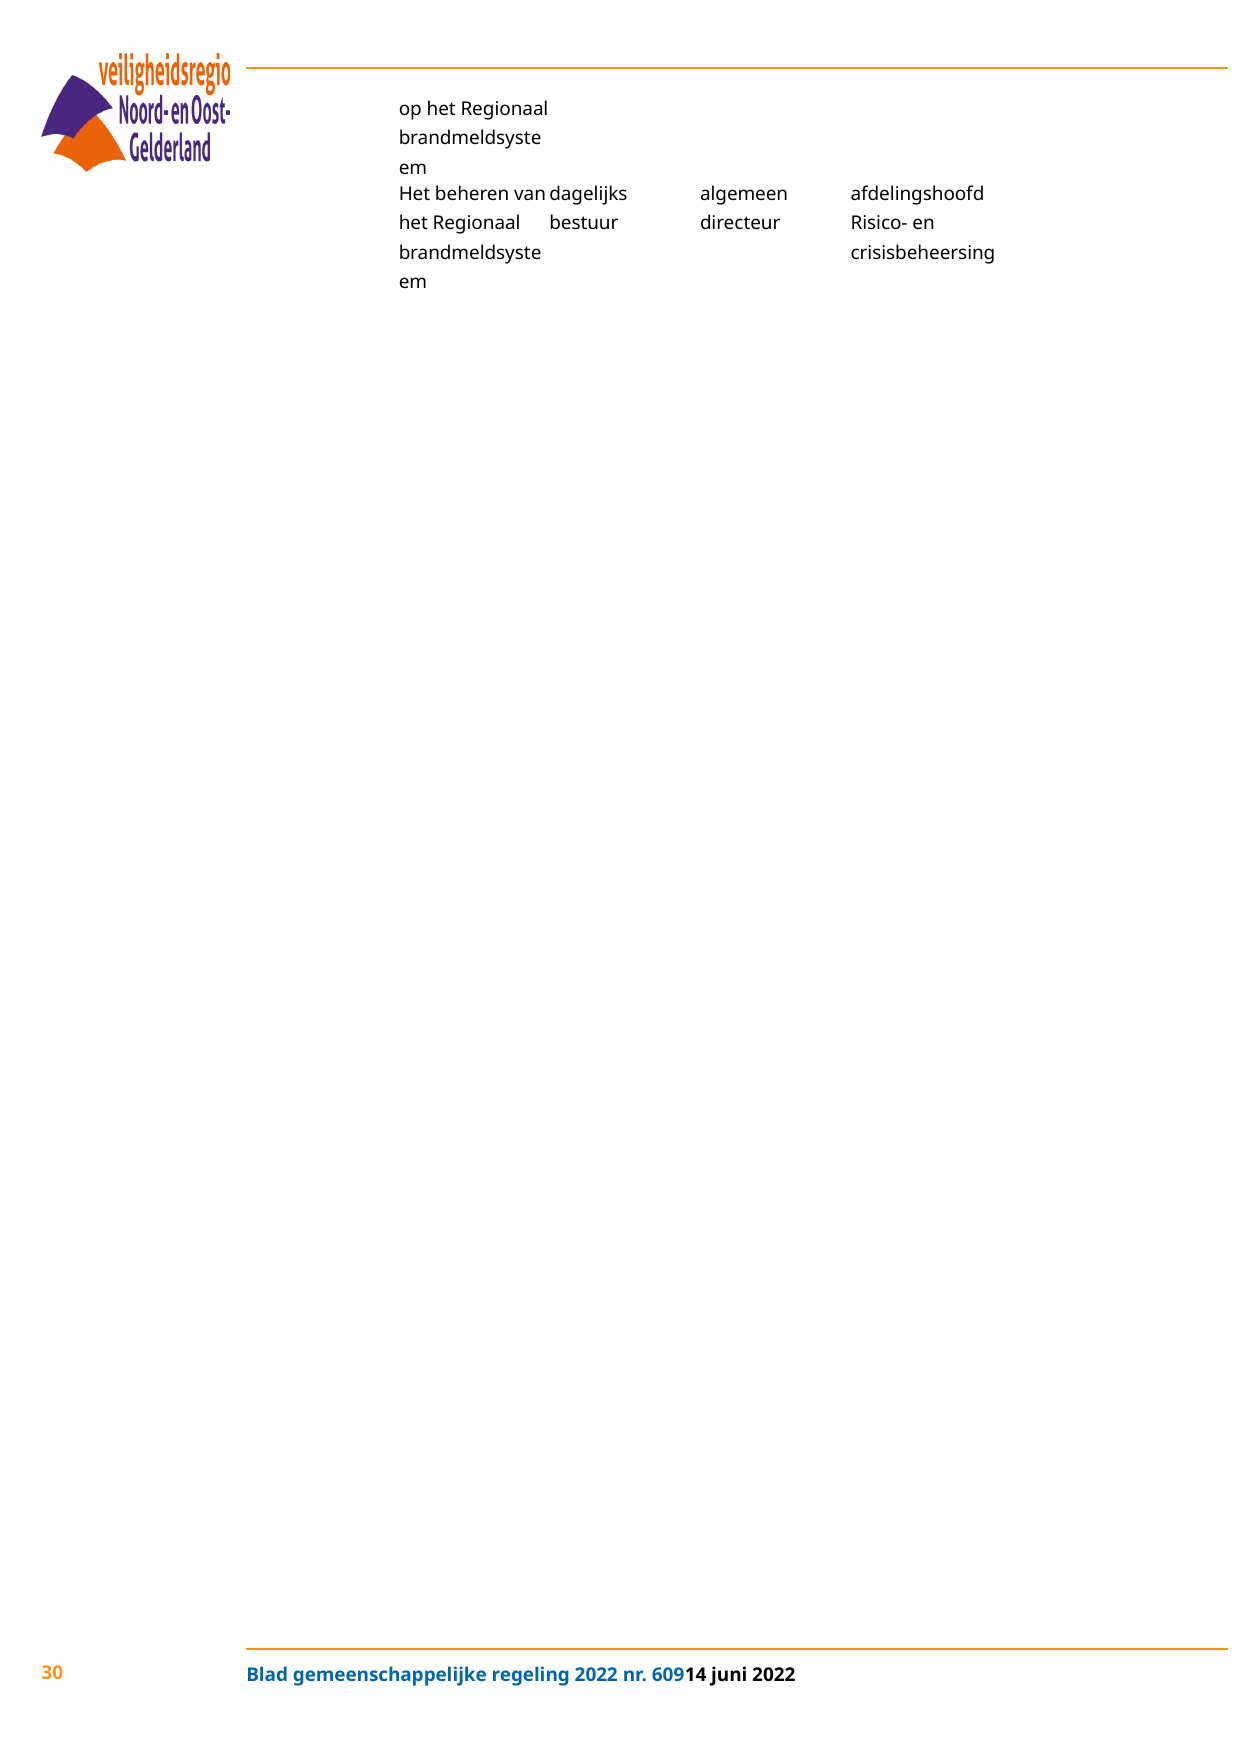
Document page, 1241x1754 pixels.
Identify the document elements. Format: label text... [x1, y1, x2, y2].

table_cell [248, 95, 398, 180]
table_cell [549, 320, 700, 346]
table_cell [850, 95, 1001, 180]
table_cell [850, 346, 1001, 371]
table_cell [549, 346, 700, 371]
table_cell [1001, 95, 1152, 180]
table_cell [549, 294, 700, 320]
table_cell [700, 320, 850, 346]
table_cell [248, 294, 398, 346]
table_cell [399, 294, 549, 320]
table_cell dagelijks bestuur [549, 180, 700, 294]
table_cell [248, 180, 398, 294]
table_cell [1001, 294, 1152, 320]
table_cell [399, 320, 549, 346]
table_cell [700, 346, 850, 371]
table_cell [700, 95, 850, 180]
table_cell [1001, 180, 1152, 294]
table_cell afdelingshoofd Risico- en crisisbeheersing [850, 180, 1001, 294]
table_cell [850, 294, 1001, 320]
table_cell [1001, 320, 1152, 346]
table_cell [399, 346, 549, 371]
table_cell algemeen directeur [700, 180, 850, 294]
table_cell [1001, 346, 1152, 371]
table_cell [850, 320, 1001, 346]
table_cell [700, 294, 850, 320]
picture [41, 47, 231, 172]
table_cell [549, 95, 700, 180]
table_cell op het Regionaal brandmeldsysteem [399, 95, 549, 180]
table_cell [248, 346, 398, 371]
table_cell Het beheren van het Regionaal brandmeldsysteem [399, 180, 549, 294]
